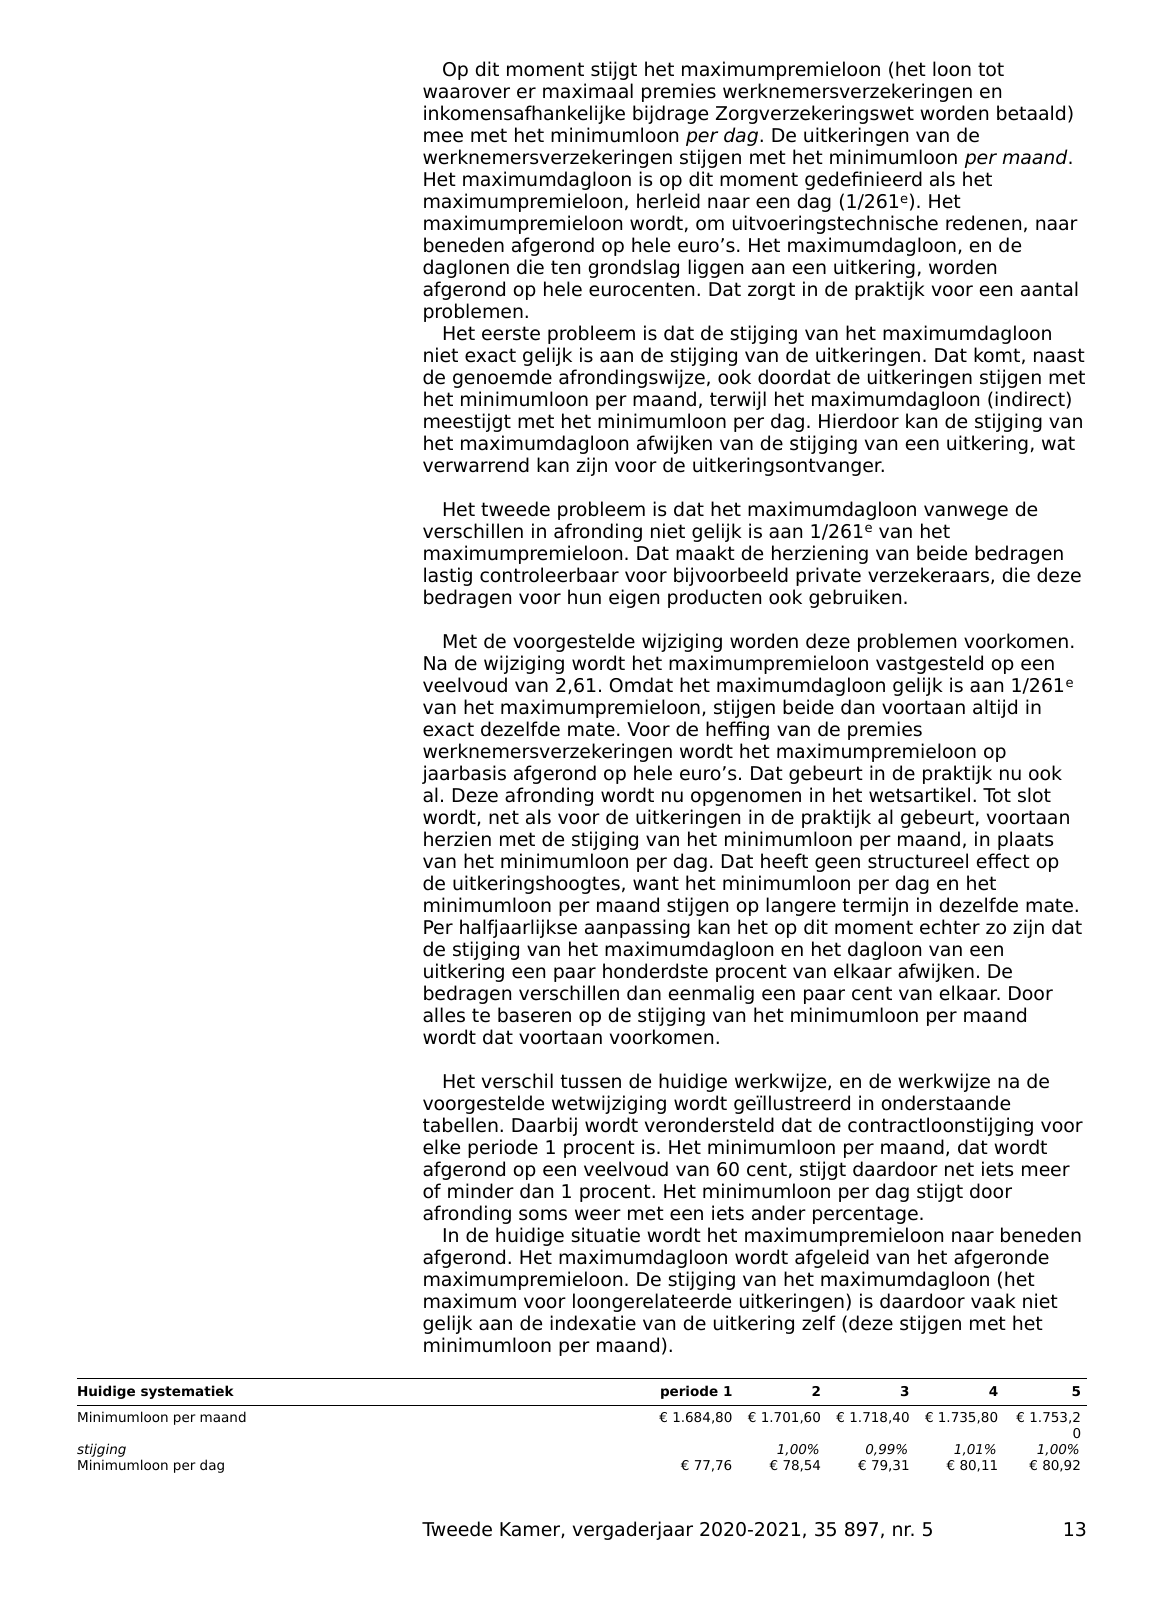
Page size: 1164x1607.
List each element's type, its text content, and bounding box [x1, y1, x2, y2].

table_cell € 78,54 [738, 1458, 827, 1473]
text Het tweede probleem is dat het maximumdagloon vanwege de verschillen in afronding niet gelijk is aan 1/261e van het maximumpremieloon. Dat maakt de herziening van beide bedragen lastig controleerbaar voor bijvoorbeeld private verzekeraars, die deze bedragen voor hun eigen producten ook gebruiken. [422, 499, 1087, 609]
table_cell 0,99% [827, 1442, 915, 1457]
table_header 2 [738, 1379, 827, 1404]
text Op dit moment stijgt het maximumpremieloon (het loon tot waarover er maximaal premies werknemersverzekeringen en inkomensafhankelijke bijdrage Zorgverzekeringswet worden betaald) mee met het minimumloon per dag. De uitkeringen van de werknemersverzekeringen stijgen met het minimumloon per maand. Het maximumdagloon is op dit moment gedefinieerd als het maximumpremieloon, herleid naar een dag (1/261e). Het maximumpremieloon wordt, om uitvoeringstechnische redenen, naar beneden afgerond op hele euro’s. Het maximumdagloon, en de daglonen die ten grondslag liggen aan een uitkering, worden afgerond op hele eurocenten. Dat zorgt in de praktijk voor een aantal problemen. [422, 59, 1087, 323]
table_cell € 80,11 [915, 1458, 1004, 1473]
table_header 3 [827, 1379, 915, 1404]
table_cell € 77,76 [650, 1458, 738, 1473]
table_cell 1,00% [1004, 1442, 1087, 1457]
table_cell Minimumloon per dag [77, 1458, 649, 1473]
table_cell € 1.701,60 [738, 1406, 827, 1442]
table_cell € 1.753,20 [1004, 1406, 1087, 1442]
table_header 5 [1004, 1379, 1087, 1404]
table_header periode 1 [650, 1379, 738, 1404]
table_cell € 1.684,80 [650, 1406, 738, 1442]
table_header 4 [915, 1379, 1004, 1404]
table_cell stijging [77, 1442, 649, 1457]
table_cell € 79,31 [827, 1458, 915, 1473]
table_cell € 80,92 [1004, 1458, 1087, 1473]
table_header Huidige systematiek [77, 1379, 649, 1404]
table_cell € 1.735,80 [915, 1406, 1004, 1442]
text Met de voorgestelde wijziging worden deze problemen voorkomen. Na de wijziging wordt het maximumpremieloon vastgesteld op een veelvoud van 2,61. Omdat het maximumdagloon gelijk is aan 1/261e van het maximumpremieloon, stijgen beide dan voortaan altijd in exact dezelfde mate. Voor de heffing van de premies werknemersverzekeringen wordt het maximumpremieloon op jaarbasis afgerond op hele euro’s. Dat gebeurt in de praktijk nu ook al. Deze afronding wordt nu opgenomen in het wetsartikel. Tot slot wordt, net als voor de uitkeringen in de praktijk al gebeurt, voortaan herzien met de stijging van het minimumloon per maand, in plaats van het minimumloon per dag. Dat heeft geen structureel effect op de uitkeringshoogtes, want het minimumloon per dag en het minimumloon per maand stijgen op langere termijn in dezelfde mate. Per halfjaarlijkse aanpassing kan het op dit moment echter zo zijn dat de stijging van het maximumdagloon en het dagloon van een uitkering een paar honderdste procent van elkaar afwijken. De bedragen verschillen dan eenmalig een paar cent van elkaar. Door alles te baseren op de stijging van het minimumloon per maand wordt dat voortaan voorkomen. [422, 631, 1087, 1048]
text In de huidige situatie wordt het maximumpremieloon naar beneden afgerond. Het maximumdagloon wordt afgeleid van het afgeronde maximumpremieloon. De stijging van het maximumdagloon (het maximum voor loongerelateerde uitkeringen) is daardoor vaak niet gelijk aan de indexatie van de uitkering zelf (deze stijgen met het minimumloon per maand). [422, 1224, 1087, 1356]
table_cell [650, 1442, 738, 1457]
table_cell € 1.718,40 [827, 1406, 915, 1442]
text Het verschil tussen de huidige werkwijze, en de werkwijze na de voorgestelde wetwijziging wordt geïllustreerd in onderstaande tabellen. Daarbij wordt verondersteld dat de contractloonstijging voor elke periode 1 procent is. Het minimumloon per maand, dat wordt afgerond op een veelvoud van 60 cent, stijgt daardoor net iets meer of minder dan 1 procent. Het minimumloon per dag stijgt door afronding soms weer met een iets ander percentage. [422, 1071, 1087, 1224]
table_cell 1,00% [738, 1442, 827, 1457]
table_cell 1,01% [915, 1442, 1004, 1457]
table_cell Minimumloon per maand [77, 1406, 649, 1442]
text Het eerste probleem is dat de stijging van het maximumdagloon niet exact gelijk is aan de stijging van de uitkeringen. Dat komt, naast de genoemde afrondingswijze, ook doordat de uitkeringen stijgen met het minimumloon per maand, terwijl het maximumdagloon (indirect) meestijgt met het minimumloon per dag. Hierdoor kan de stijging van het maximumdagloon afwijken van de stijging van een uitkering, wat verwarrend kan zijn voor de uitkeringsontvanger. [422, 323, 1087, 477]
